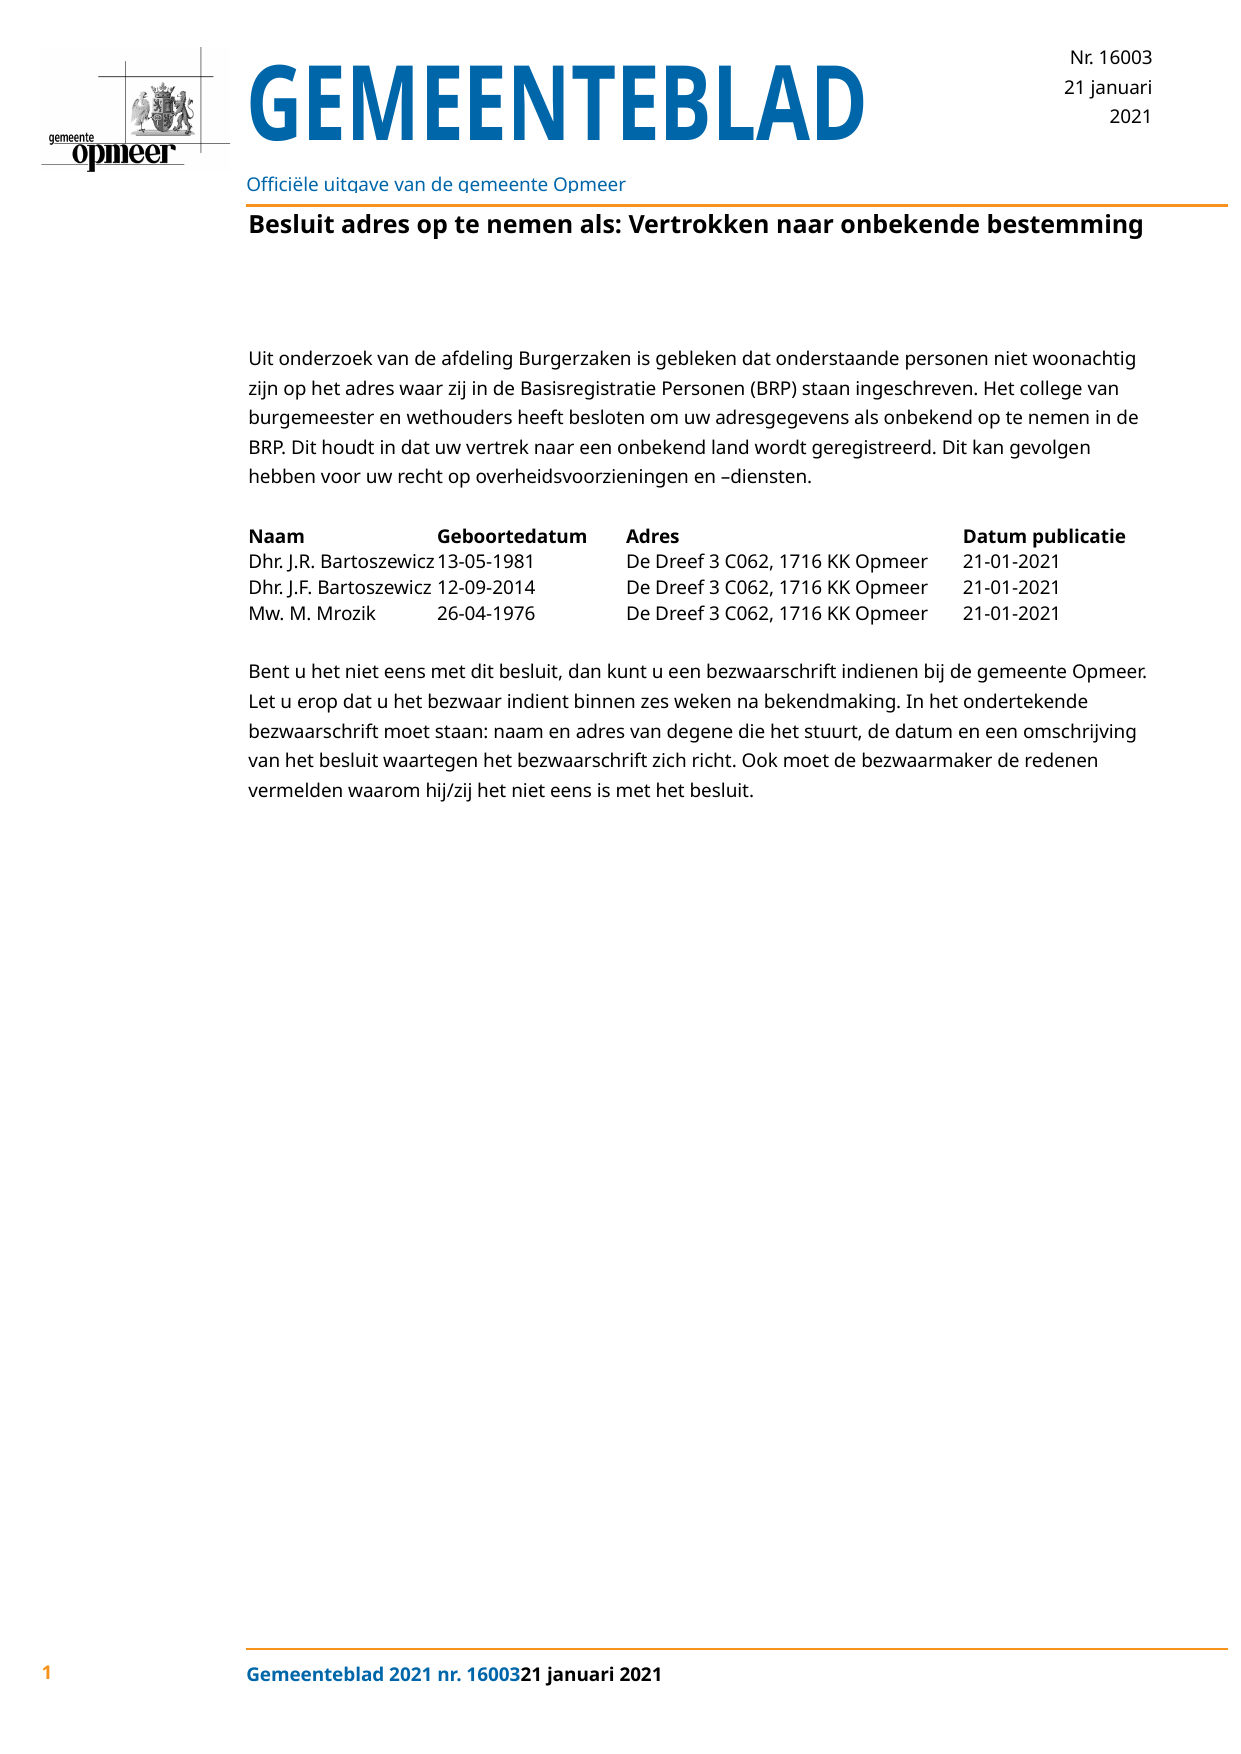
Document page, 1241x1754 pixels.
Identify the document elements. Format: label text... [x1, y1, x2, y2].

table_cell 21-01-2021 [963, 600, 1152, 626]
table_cell De Dreef 3 C062, 1716 KK Opmeer [626, 549, 963, 574]
table_cell De Dreef 3 C062, 1716 KK Opmeer [626, 574, 963, 600]
table_cell Dhr. J.F. Bartoszewicz [248, 574, 437, 600]
table_cell 12-09-2014 [437, 574, 626, 600]
picture [41, 47, 231, 172]
table_header Adres [626, 523, 963, 549]
table_cell Dhr. J.R. Bartoszewicz [248, 549, 437, 574]
table_header Geboortedatum [437, 523, 626, 549]
text Uit onderzoek van de afdeling Burgerzaken is gebleken dat onderstaande personen niet woonachtig zijn op het adres waar zij in de Basisregistratie Personen (BRP) staan ingeschreven. Het college van burgemeester en wethouders heeft besloten om uw adresgegevens als onbekend op te nemen in de BRP. Dit houdt in dat uw vertrek naar een onbekend land wordt geregistreerd. Dit kan gevolgen hebben voor uw recht op overheidsvoorzieningen en –diensten. [248, 345, 1152, 489]
table_cell 21-01-2021 [963, 549, 1152, 574]
text Bent u het niet eens met dit besluit, dan kunt u een bezwaarschrift indienen bij de gemeente Opmeer. Let u erop dat u het bezwaar indient binnen zes weken na bekendmaking. In het ondertekende bezwaarschrift moet staan: naam en adres van degene die het stuurt, de datum en een omschrijving van het besluit waartegen het bezwaarschrift zich richt. Ook moet de bezwaarmaker de redenen vermelden waarom hij/zij het niet eens is met het besluit. [248, 659, 1152, 803]
table_cell 21-01-2021 [963, 574, 1152, 600]
text Besluit adres op te nemen als: Vertrokken naar onbekende bestemming [248, 207, 1152, 241]
table_cell De Dreef 3 C062, 1716 KK Opmeer [626, 600, 963, 626]
table_header Naam [248, 523, 437, 549]
table_cell 26-04-1976 [437, 600, 626, 626]
table_cell Mw. M. Mrozik [248, 600, 437, 626]
table_header Datum publicatie [963, 523, 1152, 549]
table_cell 13-05-1981 [437, 549, 626, 574]
